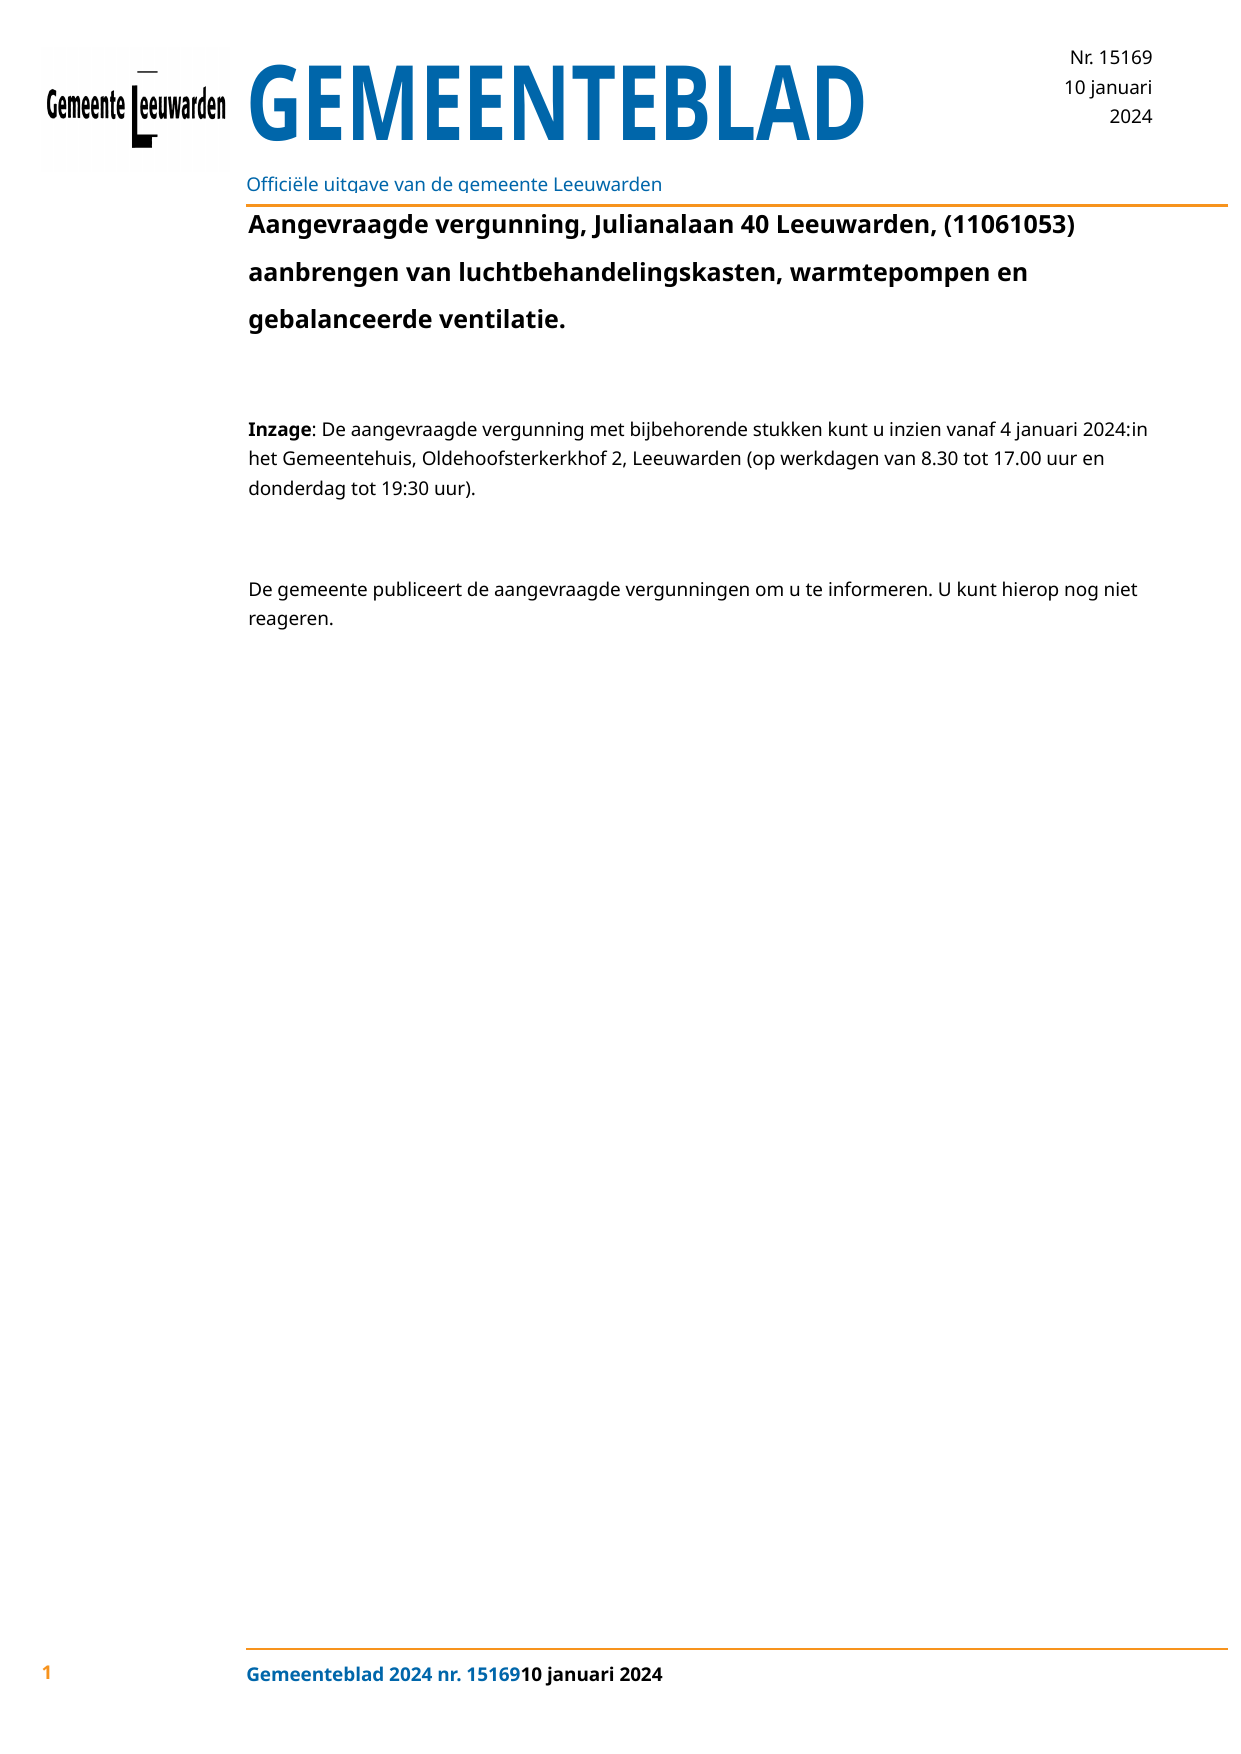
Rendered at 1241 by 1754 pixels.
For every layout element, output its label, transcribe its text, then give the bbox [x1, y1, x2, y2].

text Inzage: De aangevraagde vergunning met bijbehorende stukken kunt u inzien vanaf 4 januari 2024:in het Gemeentehuis, Oldehoofsterkerkhof 2, Leeuwarden (op werkdagen van 8.30 tot 17.00 uur en donderdag tot 19:30 uur). [248, 416, 1152, 501]
text Aangevraagde vergunning, Julianalaan 40 Leeuwarden, (11061053) aanbrengen van luchtbehandelingskasten, warmtepompen en gebalanceerde ventilatie. [248, 207, 1152, 336]
text De gemeente publiceert de aangevraagde vergunningen om u te informeren. U kunt hierop nog niet reageren. [248, 576, 1152, 631]
picture [41, 47, 231, 172]
